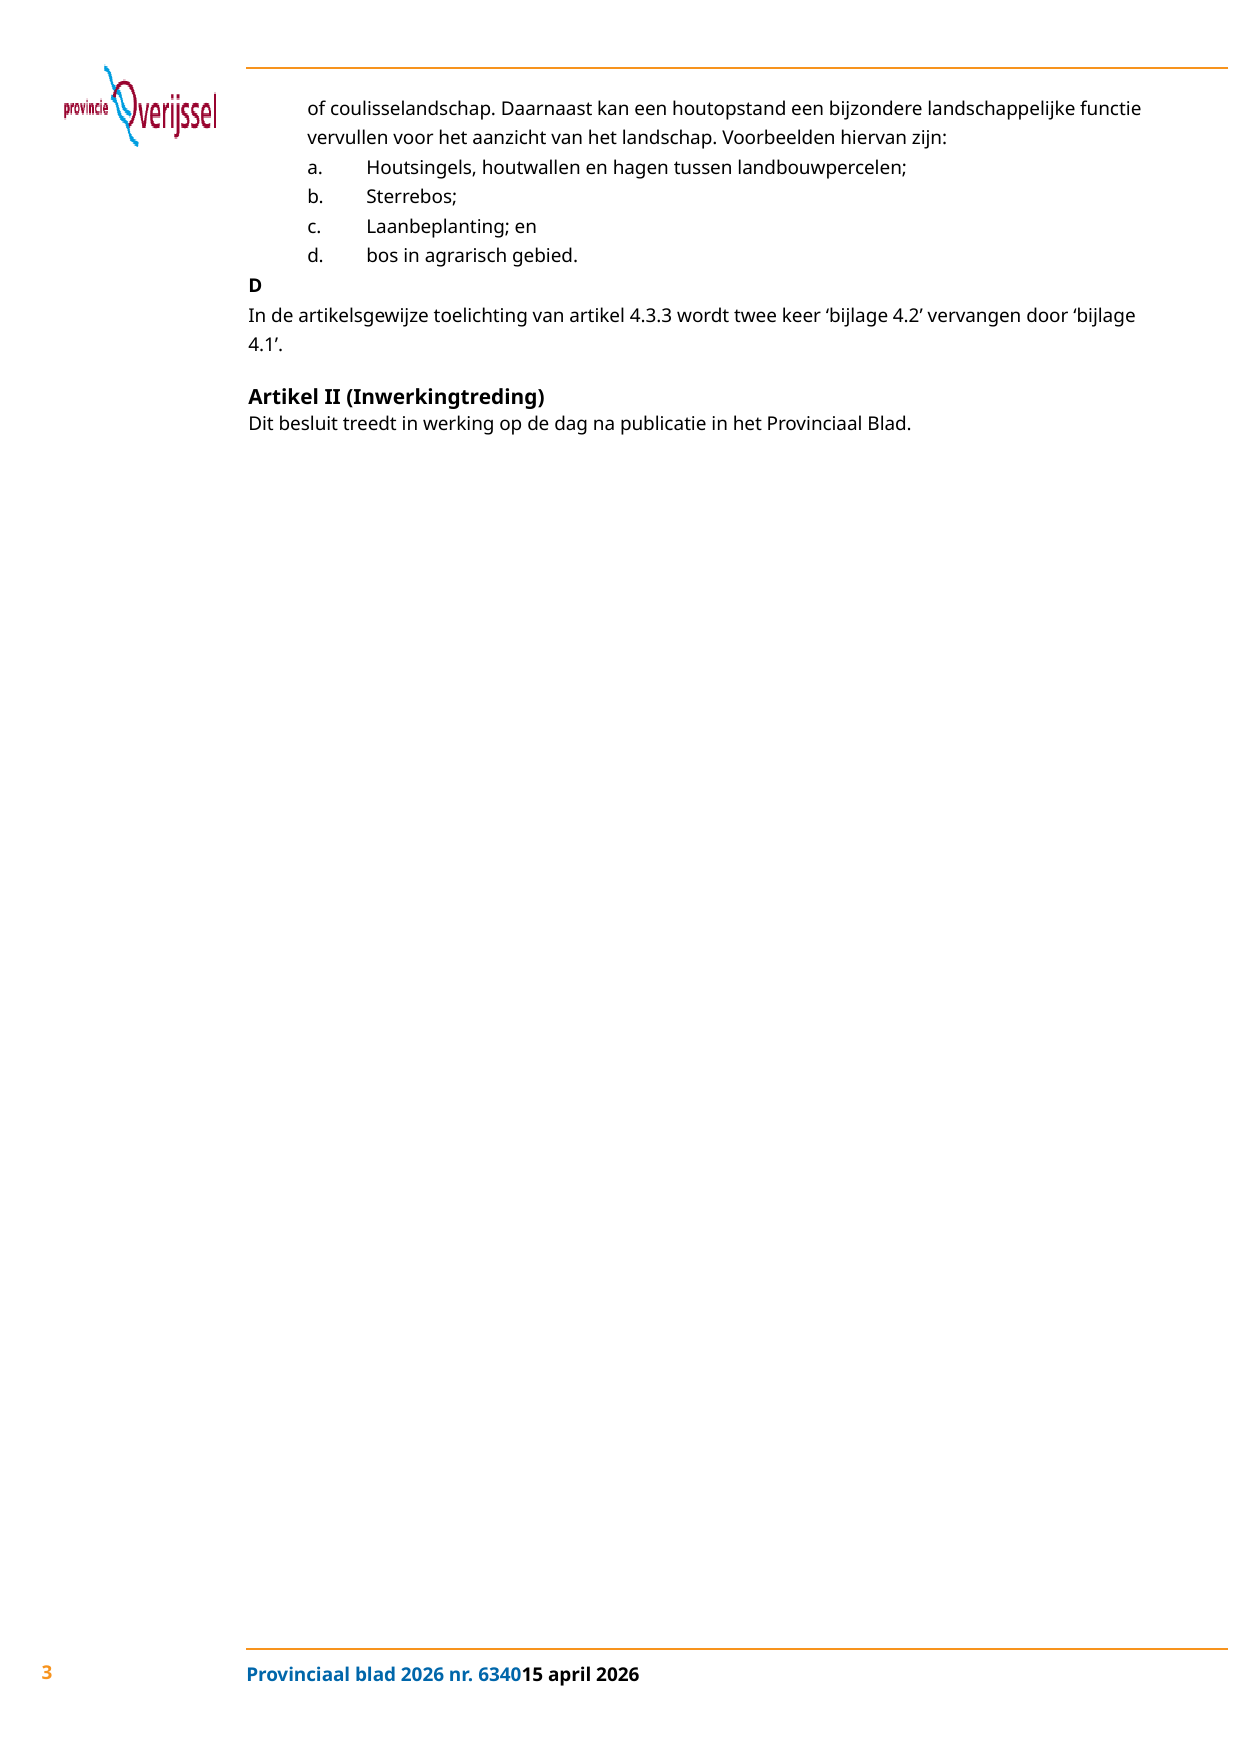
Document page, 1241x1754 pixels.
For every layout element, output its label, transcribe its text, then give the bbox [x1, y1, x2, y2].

text Dit besluit treedt in werking op de dag na publicatie in het Provinciaal Blad. [248, 410, 1152, 436]
list Laanbeplanting; en [307, 213, 1152, 239]
text In de artikelsgewijze toelichting van artikel 4.3.3 wordt twee keer ‘bijlage 4.2’ vervangen door ‘bijlage 4.1’. [248, 302, 1152, 357]
list bos in agrarisch gebied. [307, 243, 1152, 268]
list Sterrebos; [307, 183, 1152, 209]
text Artikel II (Inwerkingtreding) [248, 382, 1152, 410]
list Houtsingels, houtwallen en hagen tussen landbouwpercelen; [307, 154, 1152, 180]
picture [41, 47, 231, 172]
text D [248, 272, 1152, 298]
list of coulisselandschap. Daarnaast kan een houtopstand een bijzondere landschappelijke functie vervullen voor het aanzicht van het landschap. Voorbeelden hiervan zijn: [248, 95, 1152, 150]
